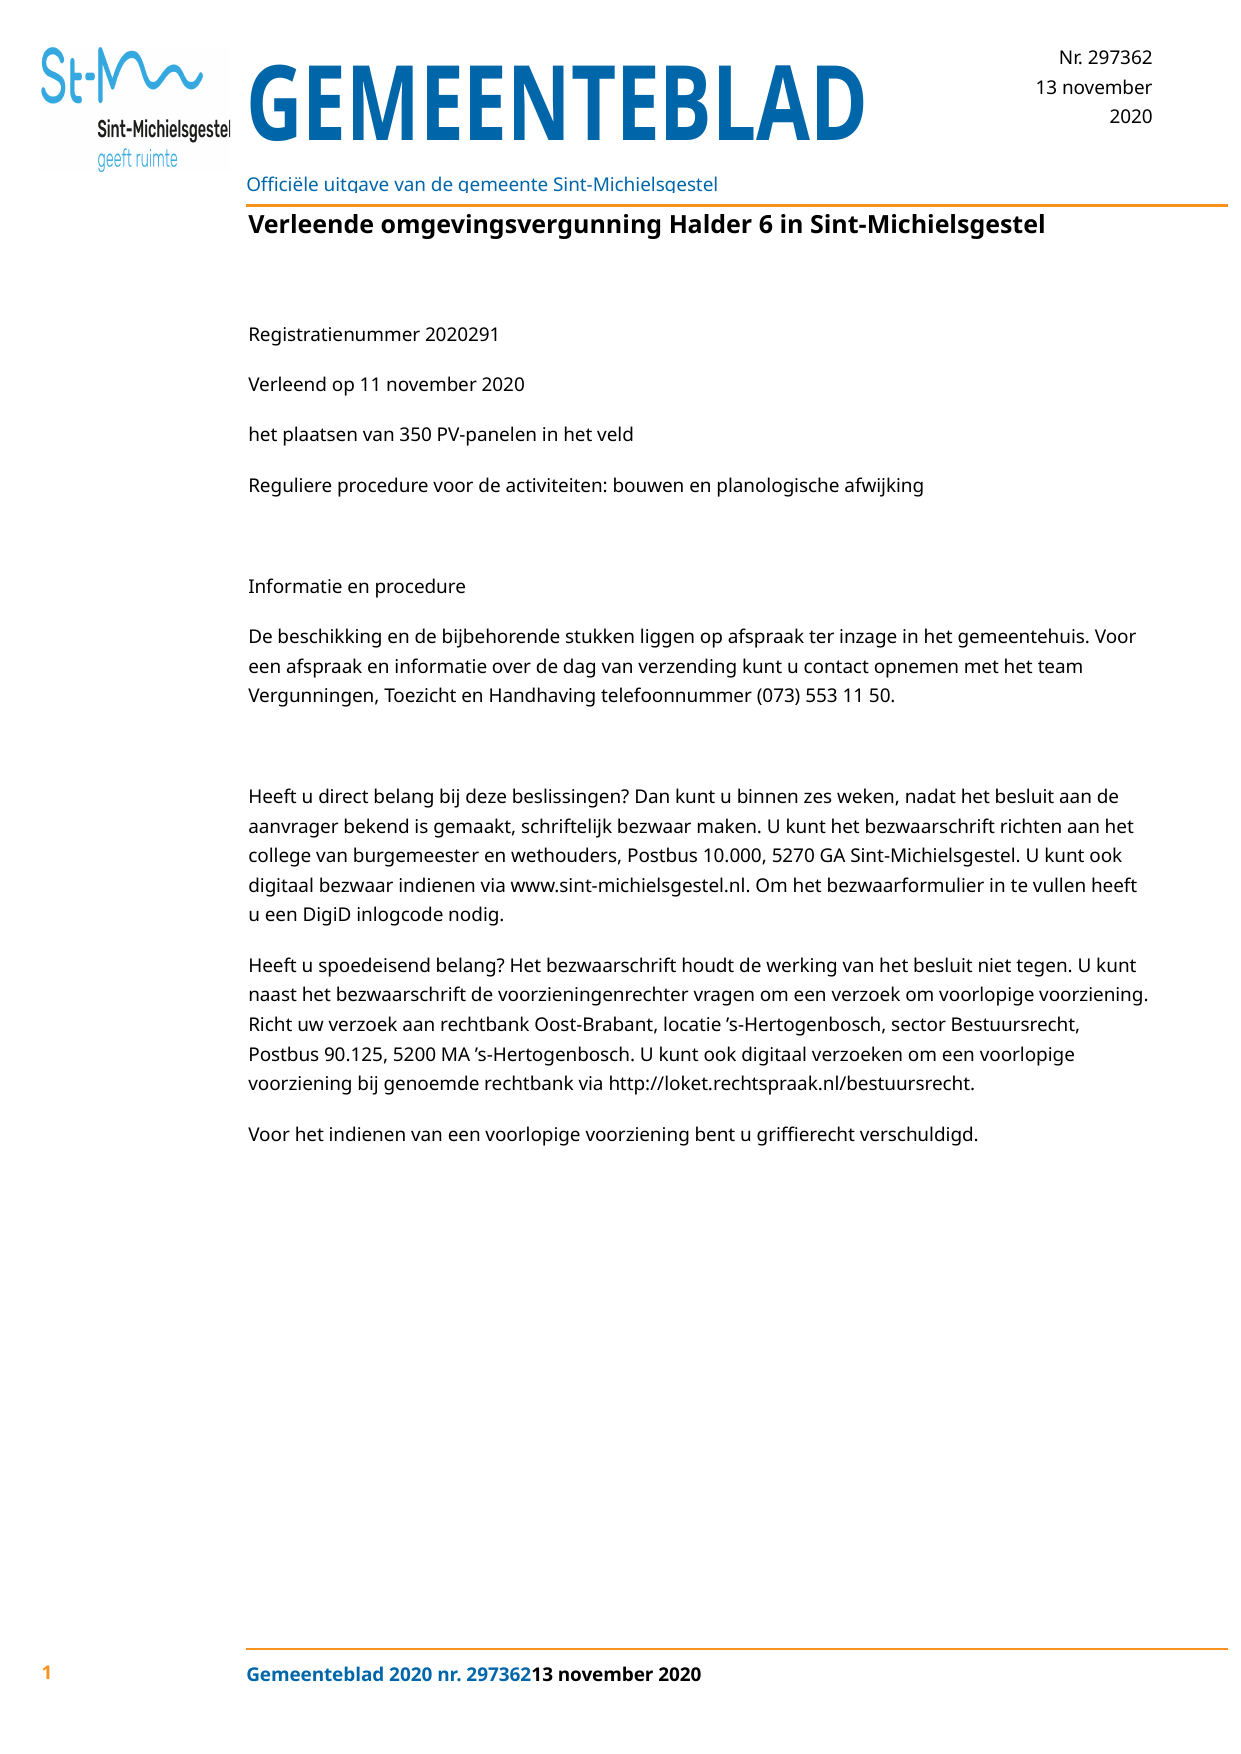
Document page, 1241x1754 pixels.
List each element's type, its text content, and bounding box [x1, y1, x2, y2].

text het plaatsen van 350 PV-panelen in het veld [248, 422, 1152, 447]
text Heeft u spoedeisend belang? Het bezwaarschrift houdt de werking van het besluit niet tegen. U kunt naast het bezwaarschrift de voorzieningenrechter vragen om een verzoek om voorlopige voorziening. Richt uw verzoek aan rechtbank Oost-Brabant, locatie ’s-Hertogenbosch, sector Bestuursrecht, Postbus 90.125, 5200 MA ’s-Hertogenbosch. U kunt ook digitaal verzoeken om een voorlopige voorziening bij genoemde rechtbank via http://loket.rechtspraak.nl/bestuursrecht. [248, 952, 1152, 1096]
text Verleend op 11 november 2020 [248, 371, 1152, 397]
text Heeft u direct belang bij deze beslissingen? Dan kunt u binnen zes weken, nadat het besluit aan de aanvrager bekend is gemaakt, schriftelijk bezwaar maken. U kunt het bezwaarschrift richten aan het college van burgemeester en wethouders, Postbus 10.000, 5270 GA Sint-Michielsgestel. U kunt ook digitaal bezwaar indienen via www.sint-michielsgestel.nl. Om het bezwaarformulier in te vullen heeft u een DigiD inlogcode nodig. [248, 783, 1152, 927]
text Reguliere procedure voor de activiteiten: bouwen en planologische afwijking [248, 472, 1152, 498]
text De beschikking en de bijbehorende stukken liggen op afspraak ter inzage in het gemeentehuis. Voor een afspraak en informatie over de dag van verzending kunt u contact opnemen met het team Vergunningen, Toezicht en Handhaving telefoonnummer (073) 553 11 50. [248, 623, 1152, 708]
text Voor het indienen van een voorlopige voorziening bent u griffierecht verschuldigd. [248, 1121, 1152, 1146]
text Informatie en procedure [248, 573, 1152, 598]
text Registratienummer 2020291 [248, 321, 1152, 346]
text Verleende omgevingsvergunning Halder 6 in Sint-Michielsgestel [248, 207, 1152, 241]
picture [41, 47, 231, 172]
